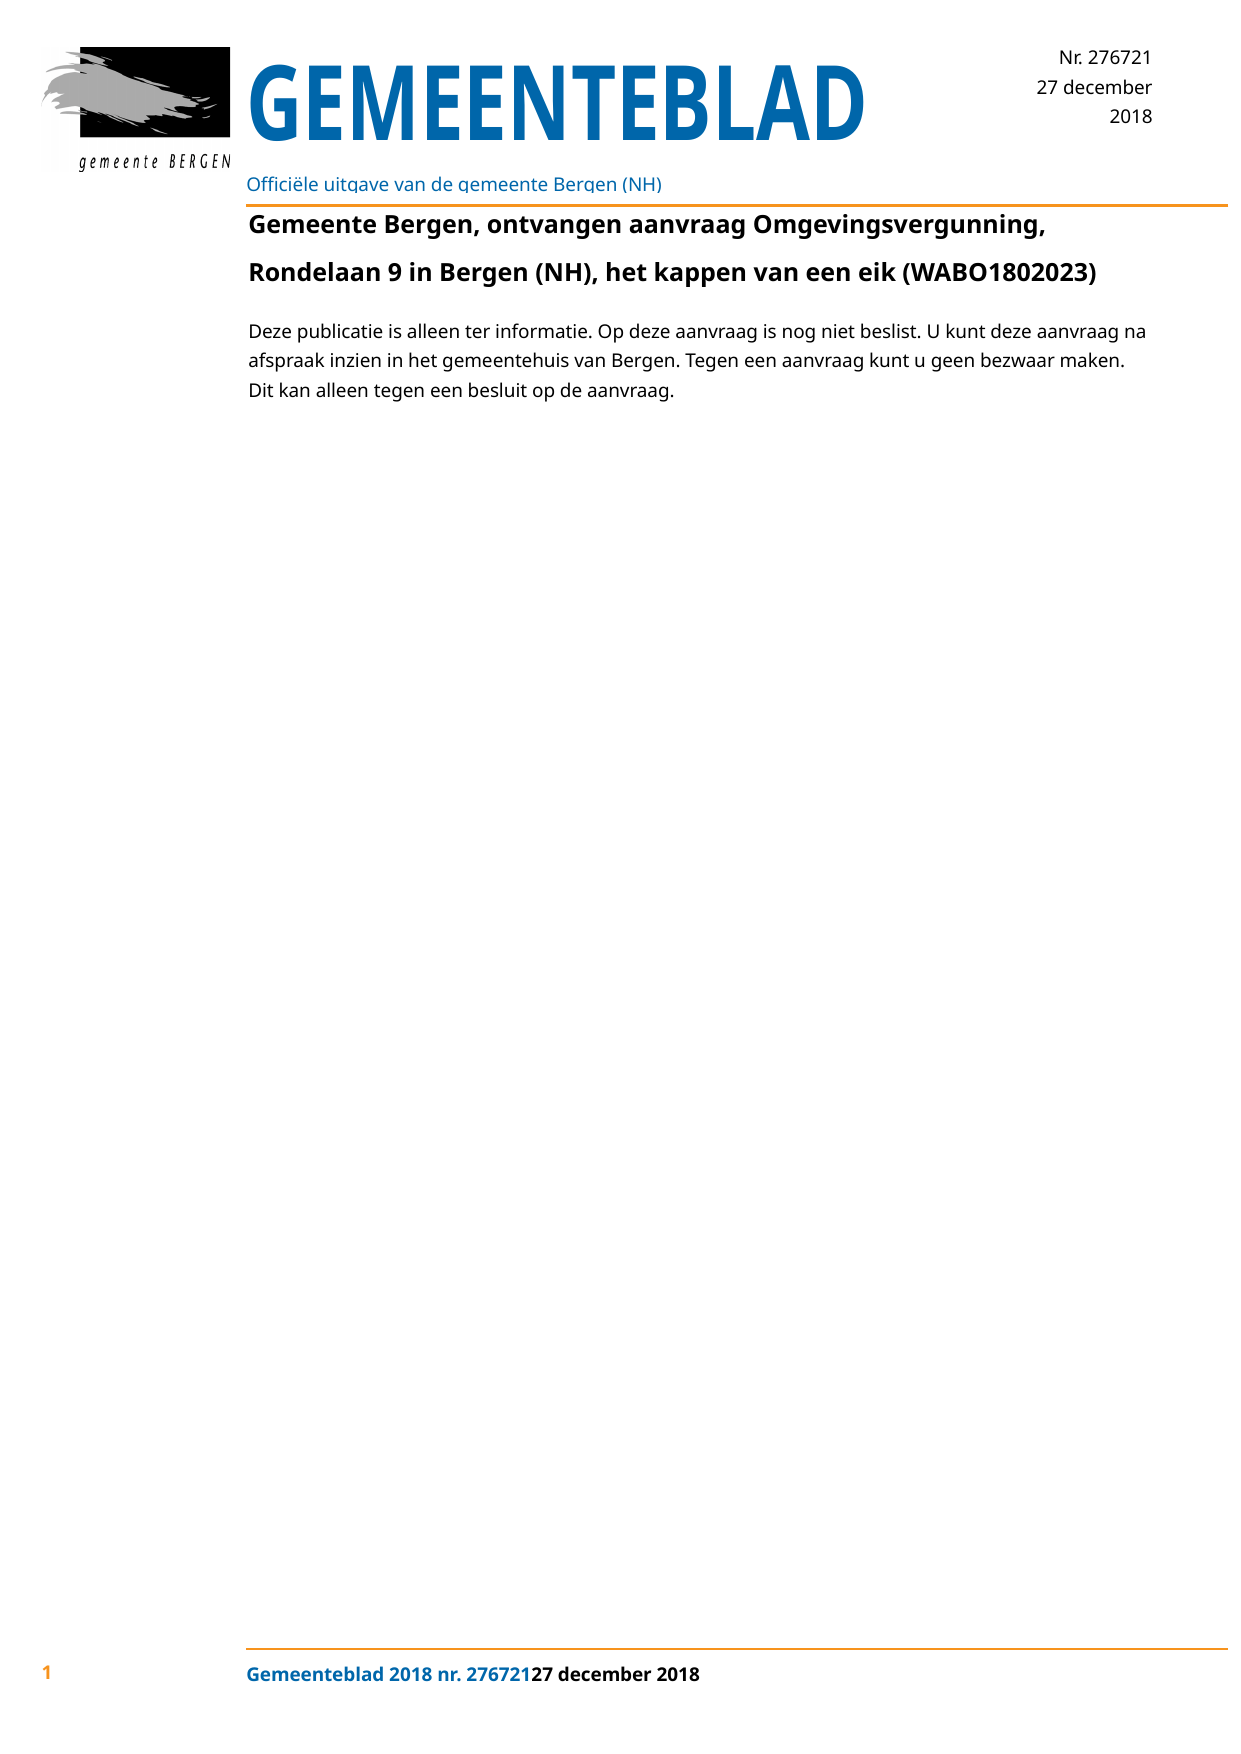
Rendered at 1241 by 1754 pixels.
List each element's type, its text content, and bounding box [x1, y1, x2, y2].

picture [41, 47, 231, 172]
text Gemeente Bergen, ontvangen aanvraag Omgevingsvergunning, Rondelaan 9 in Bergen (NH), het kappen van een eik (WABO1802023) [248, 207, 1152, 288]
text Deze publicatie is alleen ter informatie. Op deze aanvraag is nog niet beslist. U kunt deze aanvraag na afspraak inzien in het gemeentehuis van Bergen. Tegen een aanvraag kunt u geen bezwaar maken. Dit kan alleen tegen een besluit op de aanvraag. [248, 318, 1152, 403]
